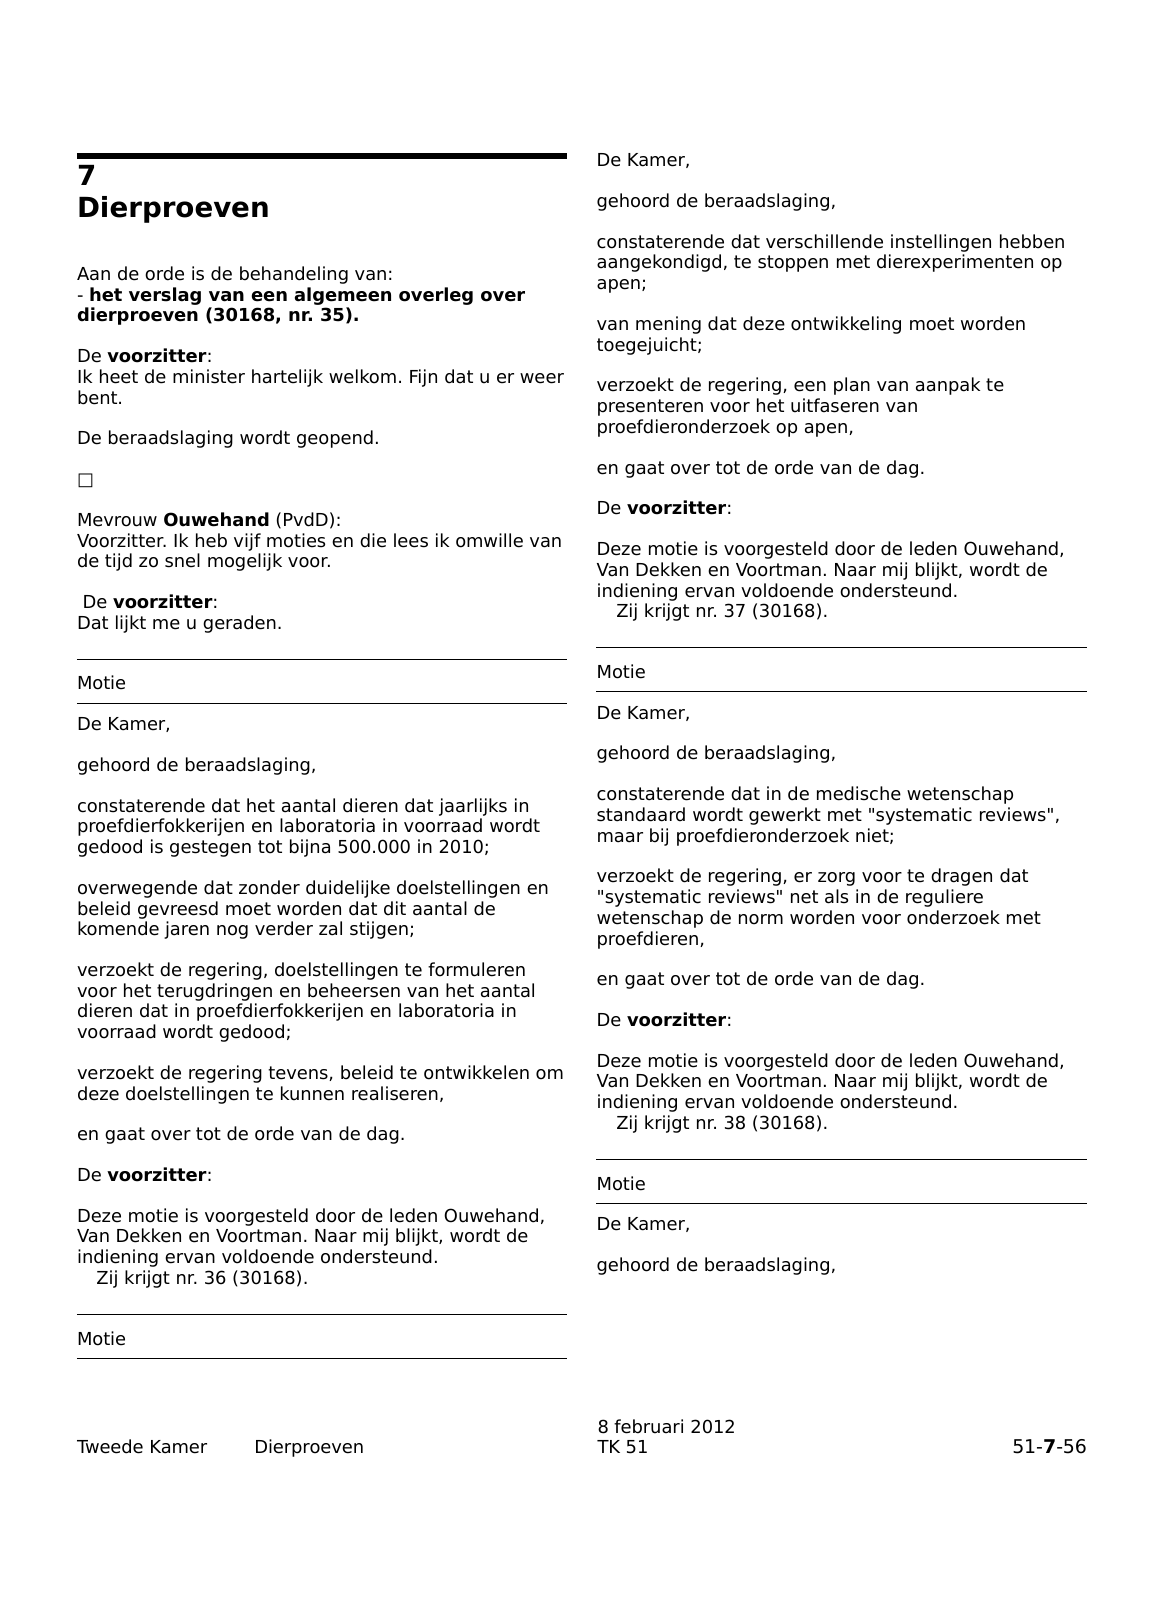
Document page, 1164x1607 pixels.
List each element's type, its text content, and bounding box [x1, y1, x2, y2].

text constaterende dat in de medische wetenschap standaard wordt gewerkt met "systematic reviews", maar bij proefdieronderzoek niet; [596, 784, 1087, 846]
text De beraadslaging wordt geopend. [77, 428, 567, 449]
text Zij krijgt nr. 36 (30168). [77, 1268, 567, 1288]
text verzoekt de regering, er zorg voor te dragen dat "systematic reviews" net als in de reguliere wetenschap de norm worden voor onderzoek met proefdieren, [596, 866, 1087, 949]
text Motie [77, 1328, 567, 1349]
text Mevrouw Ouwehand (PvdD): [77, 510, 567, 530]
text en gaat over tot de orde van de dag. [596, 969, 1087, 990]
text Motie [77, 673, 567, 694]
text De Kamer, [596, 702, 1087, 723]
text verzoekt de regering, doelstellingen te formuleren voor het terugdringen en beheersen van het aantal dieren dat in proefdierfokkerijen en laboratoria in voorraad wordt gedood; [77, 960, 567, 1043]
text De voorzitter: [77, 592, 567, 613]
text Deze motie is voorgesteld door de leden Ouwehand, Van Dekken en Voortman. Naar mij blijkt, wordt de indiening ervan voldoende ondersteund. [77, 1206, 567, 1268]
title 7 Dierproeven [77, 159, 567, 224]
text van mening dat deze ontwikkeling moet worden toegejuicht; [596, 314, 1087, 355]
text De Kamer, [77, 714, 567, 735]
text Aan de orde is de behandeling van: [77, 264, 567, 284]
text De voorzitter: [77, 346, 567, 367]
text gehoord de beraadslaging, [77, 755, 567, 775]
text constaterende dat verschillende instellingen hebben aangekondigd, te stoppen met dierexperimenten op apen; [596, 232, 1087, 294]
text gehoord de beraadslaging, [596, 1255, 1087, 1276]
text Deze motie is voorgesteld door de leden Ouwehand, Van Dekken en Voortman. Naar mij blijkt, wordt de indiening ervan voldoende ondersteund. [596, 1051, 1087, 1113]
text Dat lijkt me u geraden. [77, 613, 567, 633]
text gehoord de beraadslaging, [596, 743, 1087, 764]
text De voorzitter: [596, 498, 1087, 519]
text constaterende dat het aantal dieren dat jaarlijks in proefdierfokkerijen en laboratoria in voorraad wordt gedood is gestegen tot bijna 500.000 in 2010; [77, 795, 567, 858]
text en gaat over tot de orde van de dag. [596, 457, 1087, 478]
text Ik heet de minister hartelijk welkom. Fijn dat u er weer bent. [77, 367, 567, 408]
text Zij krijgt nr. 37 (30168). [596, 601, 1087, 622]
text De Kamer, [596, 1214, 1087, 1235]
text Zij krijgt nr. 38 (30168). [596, 1113, 1087, 1133]
text - het verslag van een algemeen overleg over dierproeven (30168, nr. 35). [77, 284, 567, 326]
text verzoekt de regering, een plan van aanpak te presenteren voor het uitfaseren van proefdieronderzoek op apen, [596, 375, 1087, 437]
text gehoord de beraadslaging, [596, 191, 1087, 212]
text overwegende dat zonder duidelijke doelstellingen en beleid gevreesd moet worden dat dit aantal de komende jaren nog verder zal stijgen; [77, 878, 567, 940]
text De voorzitter: [596, 1010, 1087, 1031]
text verzoekt de regering tevens, beleid te ontwikkelen om deze doelstellingen te kunnen realiseren, [77, 1063, 567, 1104]
text Motie [596, 662, 1087, 682]
text De voorzitter: [77, 1165, 567, 1186]
text De Kamer, [596, 150, 1087, 171]
text Deze motie is voorgesteld door de leden Ouwehand, Van Dekken en Voortman. Naar mij blijkt, wordt de indiening ervan voldoende ondersteund. [596, 539, 1087, 601]
text □ [77, 469, 567, 490]
text Voorzitter. Ik heb vijf moties en die lees ik omwille van de tijd zo snel mogelijk voor. [77, 530, 567, 572]
text Motie [596, 1173, 1087, 1194]
text en gaat over tot de orde van de dag. [77, 1124, 567, 1145]
